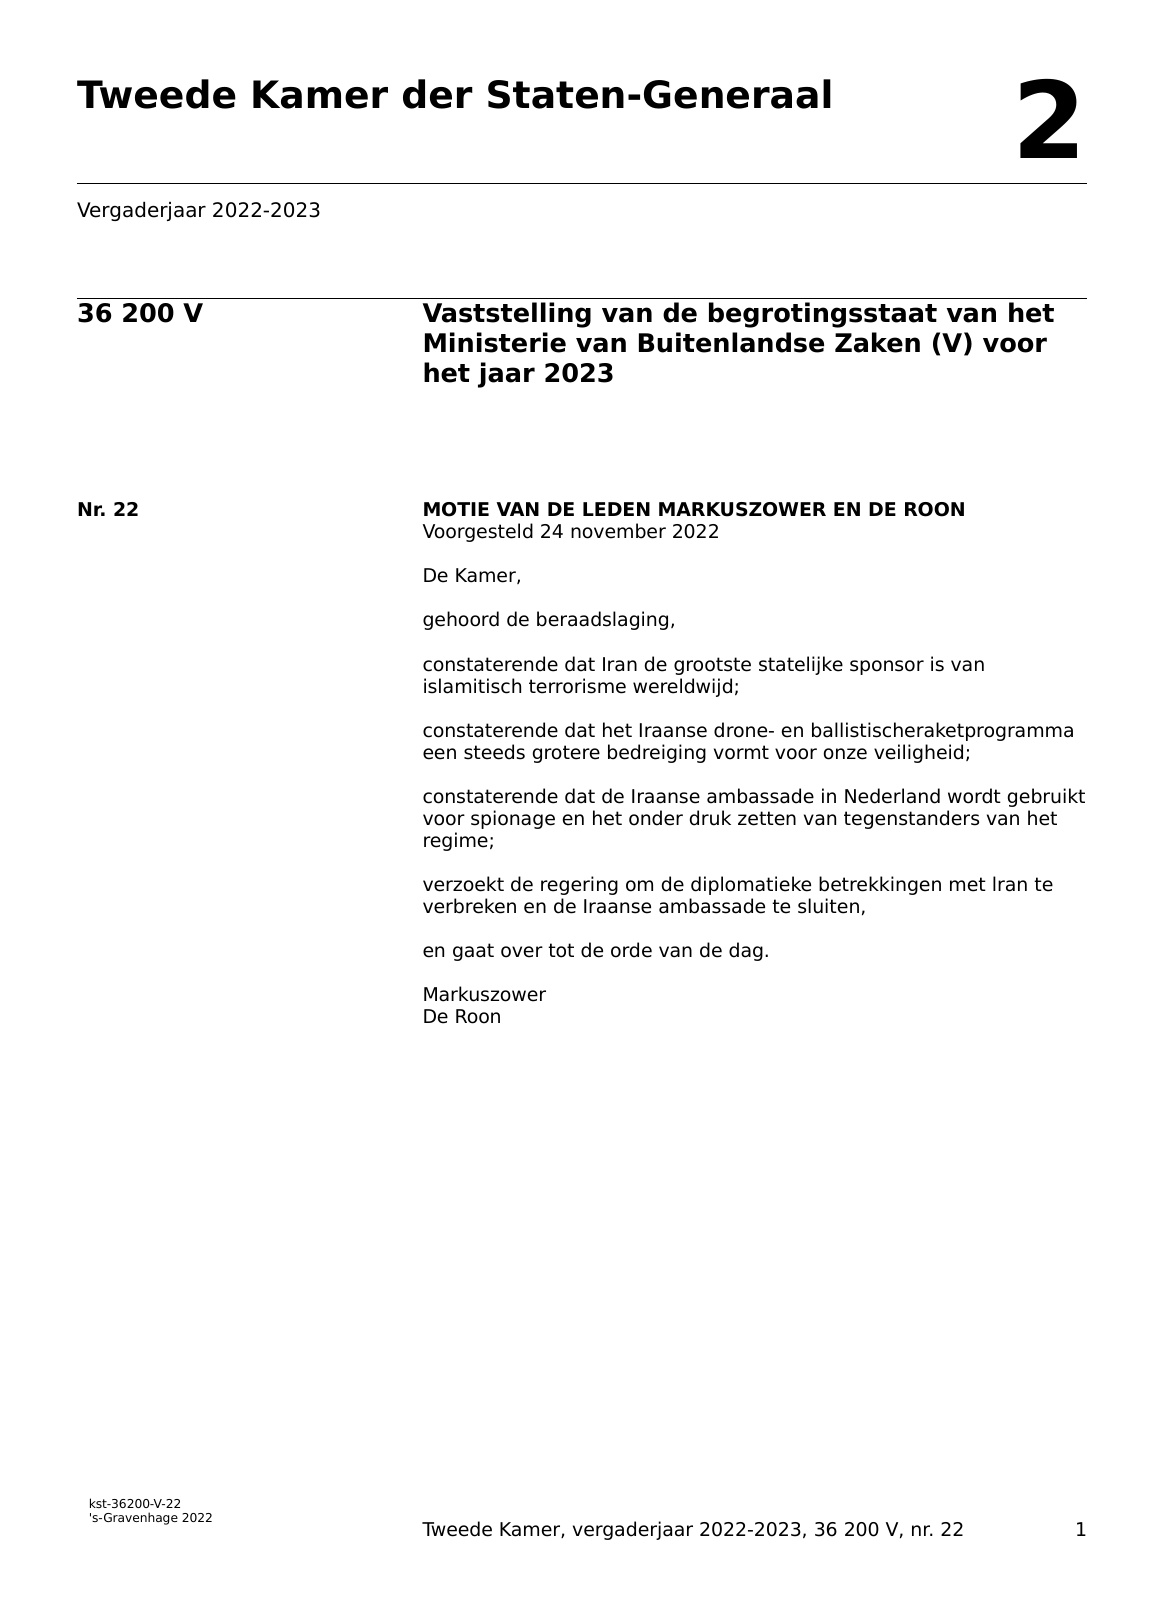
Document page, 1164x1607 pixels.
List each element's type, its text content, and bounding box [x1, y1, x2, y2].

text gehoord de beraadslaging, [422, 609, 1087, 631]
text Markuszower [422, 984, 1087, 1006]
subtitle 36 200 V Vaststelling van de begrotingsstaat van het Ministerie van Buitenlandse Zaken (V) voor het jaar 2023 [77, 299, 1087, 388]
text Voorgesteld 24 november 2022 [422, 521, 1087, 543]
text De Roon [422, 1006, 1087, 1028]
table_header 2 [886, 59, 1087, 183]
subtitle Nr. 22 MOTIE VAN DE LEDEN MARKUSZOWER EN DE ROON [77, 499, 1087, 521]
table_header Tweede Kamer der Staten-Generaal [77, 59, 886, 183]
text constaterende dat Iran de grootste statelijke sponsor is van islamitisch terrorisme wereldwijd; [422, 653, 1087, 697]
text 's-Gravenhage 2022 [88, 1511, 323, 1525]
text en gaat over tot de orde van de dag. [422, 940, 1087, 962]
table_cell Vergaderjaar 2022-2023 [77, 184, 1087, 298]
text kst-36200-V-22 [88, 1497, 323, 1511]
text constaterende dat de Iraanse ambassade in Nederland wordt gebruikt voor spionage en het onder druk zetten van tegenstanders van het regime; [422, 786, 1087, 852]
text verzoekt de regering om de diplomatieke betrekkingen met lran te verbreken en de Iraanse ambassade te sluiten, [422, 874, 1087, 918]
text De Kamer, [422, 565, 1087, 587]
text constaterende dat het Iraanse drone- en ballistischeraketprogramma een steeds grotere bedreiging vormt voor onze veiligheid; [422, 720, 1087, 764]
